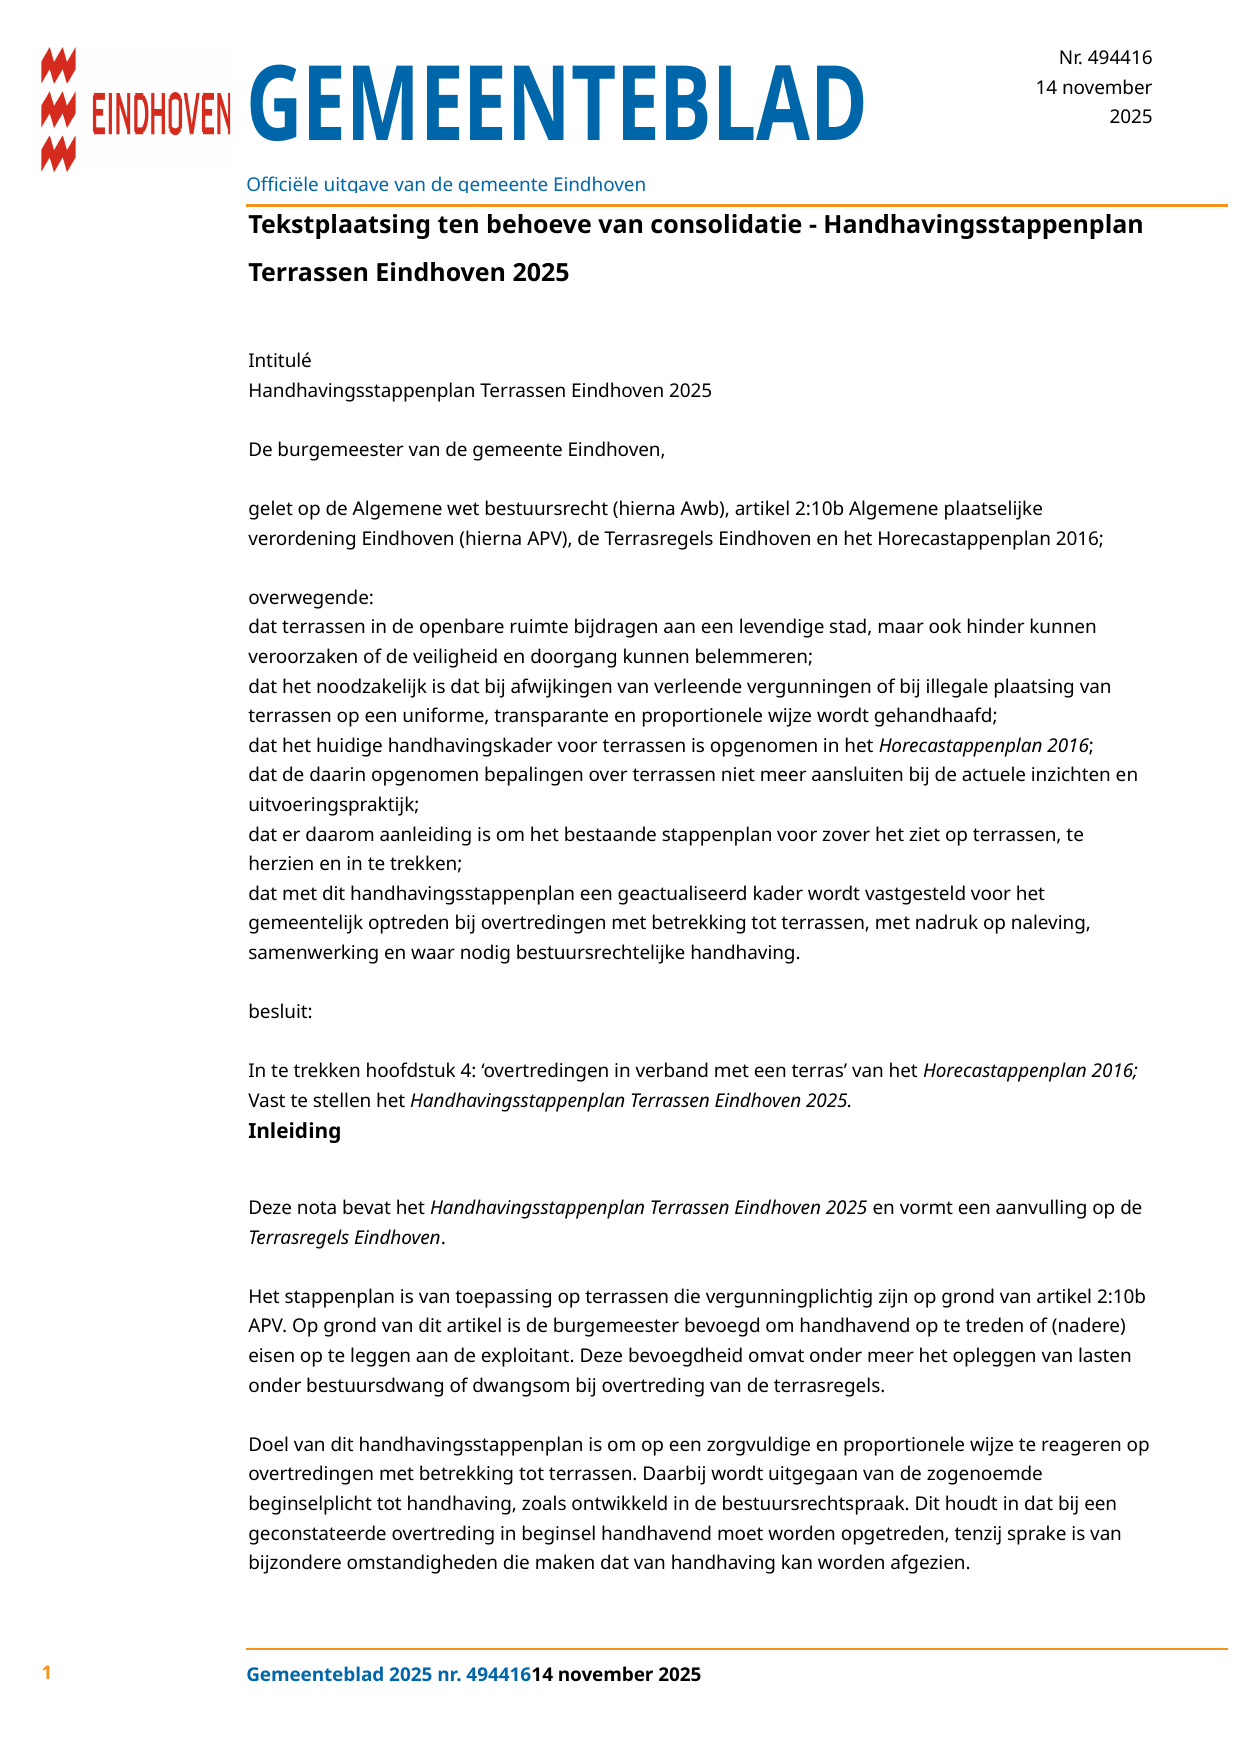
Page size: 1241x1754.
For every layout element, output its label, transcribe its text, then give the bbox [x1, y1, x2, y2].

text dat er daarom aanleiding is om het bestaande stappenplan voor zover het ziet op terrassen, te herzien en in te trekken; [248, 821, 1152, 876]
text besluit: [248, 998, 1152, 1024]
text dat met dit handhavingsstappenplan een geactualiseerd kader wordt vastgesteld voor het gemeentelijk optreden bij overtredingen met betrekking tot terrassen, met nadruk op naleving, samenwerking en waar nodig bestuursrechtelijke handhaving. [248, 880, 1152, 965]
text dat terrassen in de openbare ruimte bijdragen aan een levendige stad, maar ook hinder kunnen veroorzaken of de veiligheid en doorgang kunnen belemmeren; [248, 614, 1152, 669]
text dat het huidige handhavingskader voor terrassen is opgenomen in het Horecastappenplan 2016; [248, 732, 1152, 758]
text Intitulé [248, 347, 1152, 373]
text Het stappenplan is van toepassing op terrassen die vergunningplichtig zijn op grond van artikel 2:10b APV. Op grond van dit artikel is de burgemeester bevoegd om handhavend op te treden of (nadere) eisen op te leggen aan de exploitant. Deze bevoegdheid omvat onder meer het opleggen van lasten onder bestuursdwang of dwangsom bij overtreding van de terrasregels. [248, 1283, 1152, 1398]
text gelet op de Algemene wet bestuursrecht (hierna Awb), artikel 2:10b Algemene plaatselijke verordening Eindhoven (hierna APV), de Terrasregels Eindhoven en het Horecastappenplan 2016; [248, 495, 1152, 551]
text Doel van dit handhavingsstappenplan is om op een zorgvuldige en proportionele wijze te reageren op overtredingen met betrekking tot terrassen. Daarbij wordt uitgegaan van de zogenoemde beginselplicht tot handhaving, zoals ontwikkeld in de bestuursrechtspraak. Dit houdt in dat bij een geconstateerde overtreding in beginsel handhavend moet worden opgetreden, tenzij sprake is van bijzondere omstandigheden die maken dat van handhaving kan worden afgezien. [248, 1431, 1152, 1575]
text Tekstplaatsing ten behoeve van consolidatie - Handhavingsstappenplan Terrassen Eindhoven 2025 [248, 207, 1152, 288]
picture [41, 47, 231, 172]
text Deze nota bevat het Handhavingsstappenplan Terrassen Eindhoven 2025 en vormt een aanvulling op de Terrasregels Eindhoven. [248, 1194, 1152, 1250]
text In te trekken hoofdstuk 4: ‘overtredingen in verband met een terras’ van het Horecastappenplan 2016; [248, 1057, 1152, 1083]
text dat het noodzakelijk is dat bij afwijkingen van verleende vergunningen of bij illegale plaatsing van terrassen op een uniforme, transparante en proportionele wijze wordt gehandhaafd; [248, 673, 1152, 728]
text Vast te stellen het Handhavingsstappenplan Terrassen Eindhoven 2025. [248, 1087, 1152, 1113]
text overwegende: [248, 584, 1152, 610]
text Handhavingsstappenplan Terrassen Eindhoven 2025 [248, 377, 1152, 403]
text Inleiding [248, 1117, 1152, 1145]
text De burgemeester van de gemeente Eindhoven, [248, 436, 1152, 462]
text dat de daarin opgenomen bepalingen over terrassen niet meer aansluiten bij de actuele inzichten en uitvoeringspraktijk; [248, 762, 1152, 817]
